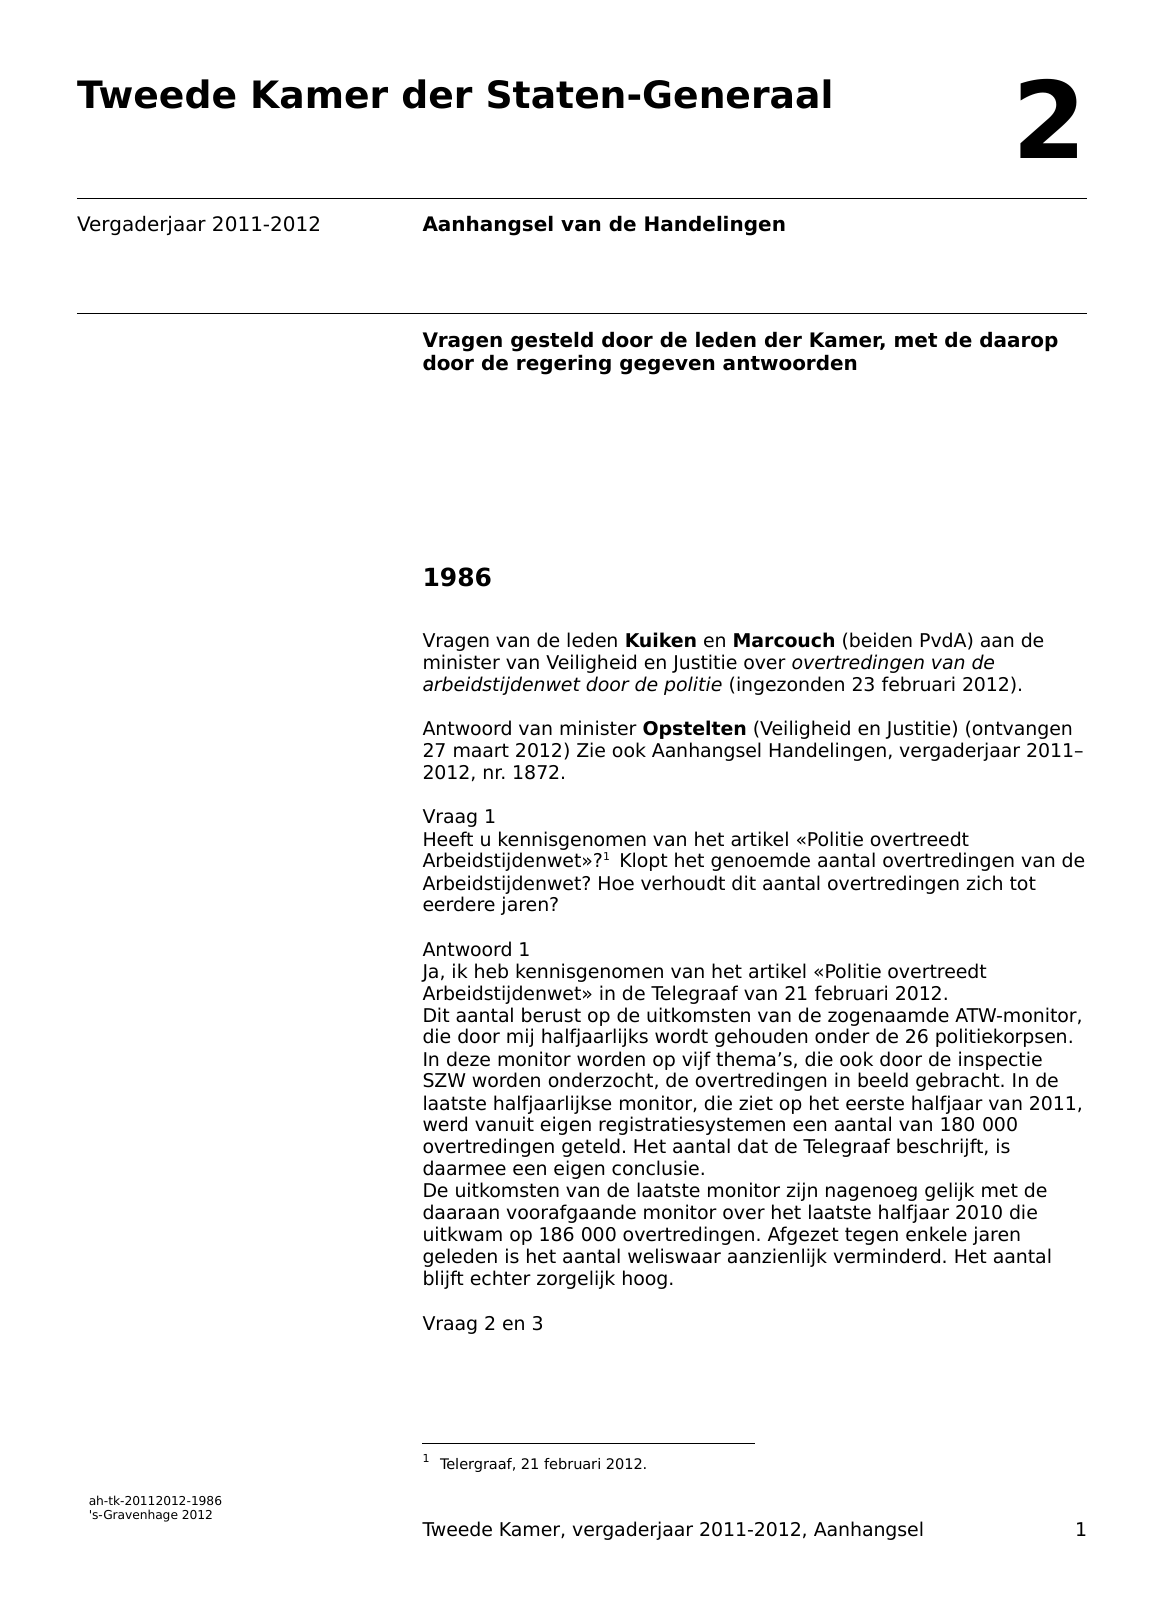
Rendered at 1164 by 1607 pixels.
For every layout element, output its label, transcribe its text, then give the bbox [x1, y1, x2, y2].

text De uitkomsten van de laatste monitor zijn nagenoeg gelijk met de daaraan voorafgaande monitor over het laatste halfjaar 2010 die uitkwam op 186 000 overtredingen. Afgezet tegen enkele jaren geleden is het aantal weliswaar aanzienlijk verminderd. Het aantal blijft echter zorgelijk hoog. [422, 1180, 1087, 1290]
text Vragen van de leden Kuiken en Marcouch (beiden PvdA) aan de minister van Veiligheid en Justitie over overtredingen van de arbeidstijdenwet door de politie (ingezonden 23 februari 2012). [422, 630, 1087, 696]
text 1986 [422, 563, 1087, 592]
table_cell Aanhangsel van de Handelingen [422, 199, 1087, 313]
table_header Tweede Kamer der Staten-Generaal [77, 59, 886, 198]
text 's-Gravenhage 2012 [88, 1508, 323, 1522]
table_cell [77, 314, 422, 375]
text Vraag 1 [422, 806, 1087, 828]
text Heeft u kennisgenomen van het artikel «Politie overtreedt Arbeidstijdenwet»? Klopt het genoemde aantal overtredingen van de Arbeidstijdenwet? Hoe verhoudt dit aantal overtredingen zich tot eerdere jaren? [422, 828, 1087, 916]
text Telergraaf, 21 februari 2012. [422, 1452, 1087, 1474]
text Vraag 2 en 3 [422, 1312, 1087, 1334]
table_cell Vergaderjaar 2011-2012 [77, 199, 422, 313]
table_header 2 [886, 59, 1087, 198]
text ah-tk-20112012-1986 [88, 1494, 323, 1508]
text Ja, ik heb kennisgenomen van het artikel «Politie overtreedt Arbeidstijdenwet» in de Telegraaf van 21 februari 2012. [422, 961, 1087, 1004]
text Antwoord 1 [422, 938, 1087, 961]
table_cell Vragen gesteld door de leden der Kamer, met de daarop door de regering gegeven antwoorden [422, 314, 1087, 375]
text Antwoord van minister Opstelten (Veiligheid en Justitie) (ontvangen 27 maart 2012) Zie ook Aanhangsel Handelingen, vergaderjaar 2011–2012, nr. 1872. [422, 718, 1087, 784]
text Dit aantal berust op de uitkomsten van de zogenaamde ATW-monitor, die door mij halfjaarlijks wordt gehouden onder de 26 politiekorpsen. In deze monitor worden op vijf thema’s, die ook door de inspectie SZW worden onderzocht, de overtredingen in beeld gebracht. In de laatste halfjaarlijkse monitor, die ziet op het eerste halfjaar van 2011, werd vanuit eigen registratiesystemen een aantal van 180 000 overtredingen geteld. Het aantal dat de Telegraaf beschrijft, is daarmee een eigen conclusie. [422, 1004, 1087, 1180]
